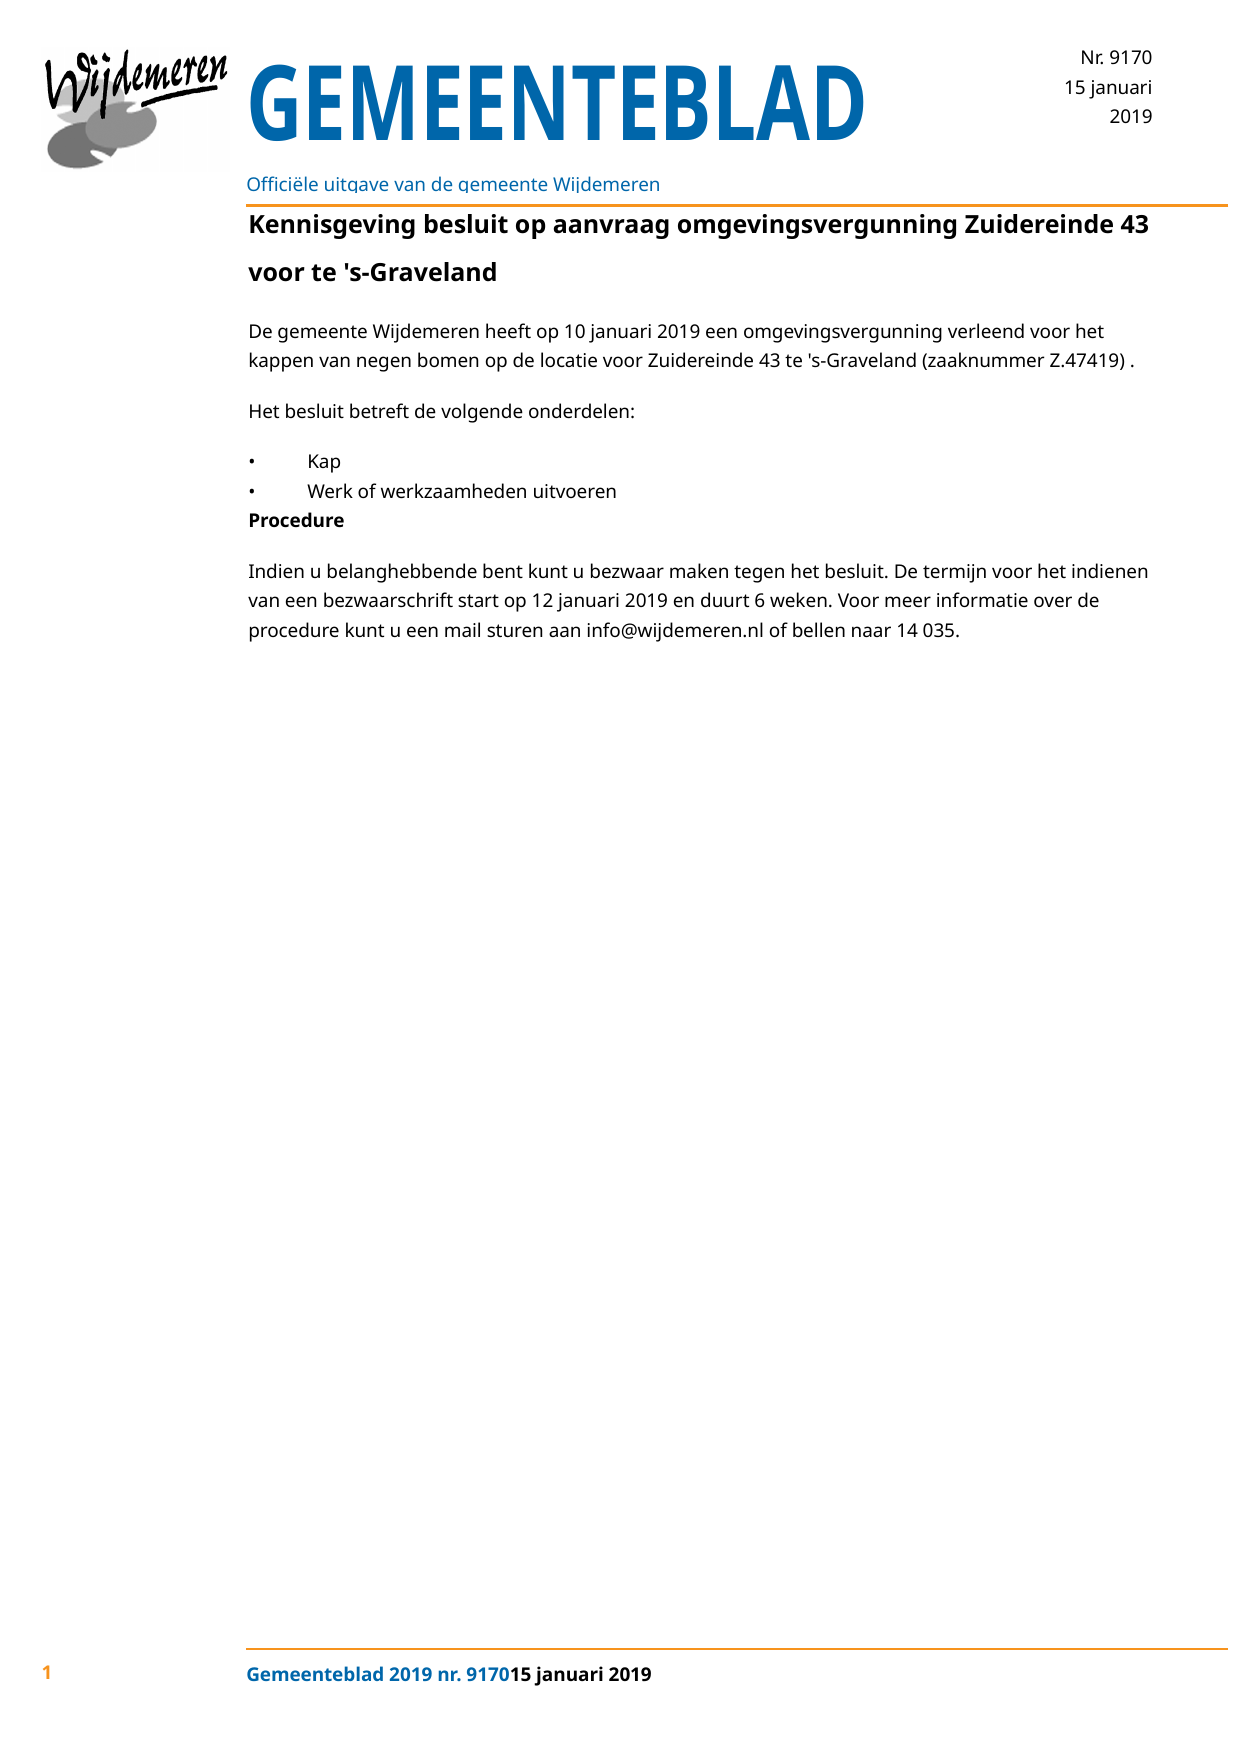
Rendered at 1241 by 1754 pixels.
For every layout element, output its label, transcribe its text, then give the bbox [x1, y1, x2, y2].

text Procedure [248, 507, 1152, 533]
list Werk of werkzaamheden uitvoeren [248, 478, 1152, 504]
text Indien u belanghebbende bent kunt u bezwaar maken tegen het besluit. De termijn voor het indienen van een bezwaarschrift start op 12 januari 2019 en duurt 6 weken. Voor meer informatie over de procedure kunt u een mail sturen aan info@wijdemeren.nl of bellen naar 14 035. [248, 558, 1152, 643]
list Kap [248, 448, 1152, 474]
picture [41, 47, 231, 172]
text Kennisgeving besluit op aanvraag omgevingsvergunning Zuidereinde 43 voor te 's-Graveland [248, 207, 1152, 288]
text De gemeente Wijdemeren heeft op 10 januari 2019 een omgevingsvergunning verleend voor het kappen van negen bomen op de locatie voor Zuidereinde 43 te 's-Graveland (zaaknummer Z.47419) . [248, 318, 1152, 373]
text Het besluit betreft de volgende onderdelen: [248, 398, 1152, 424]
